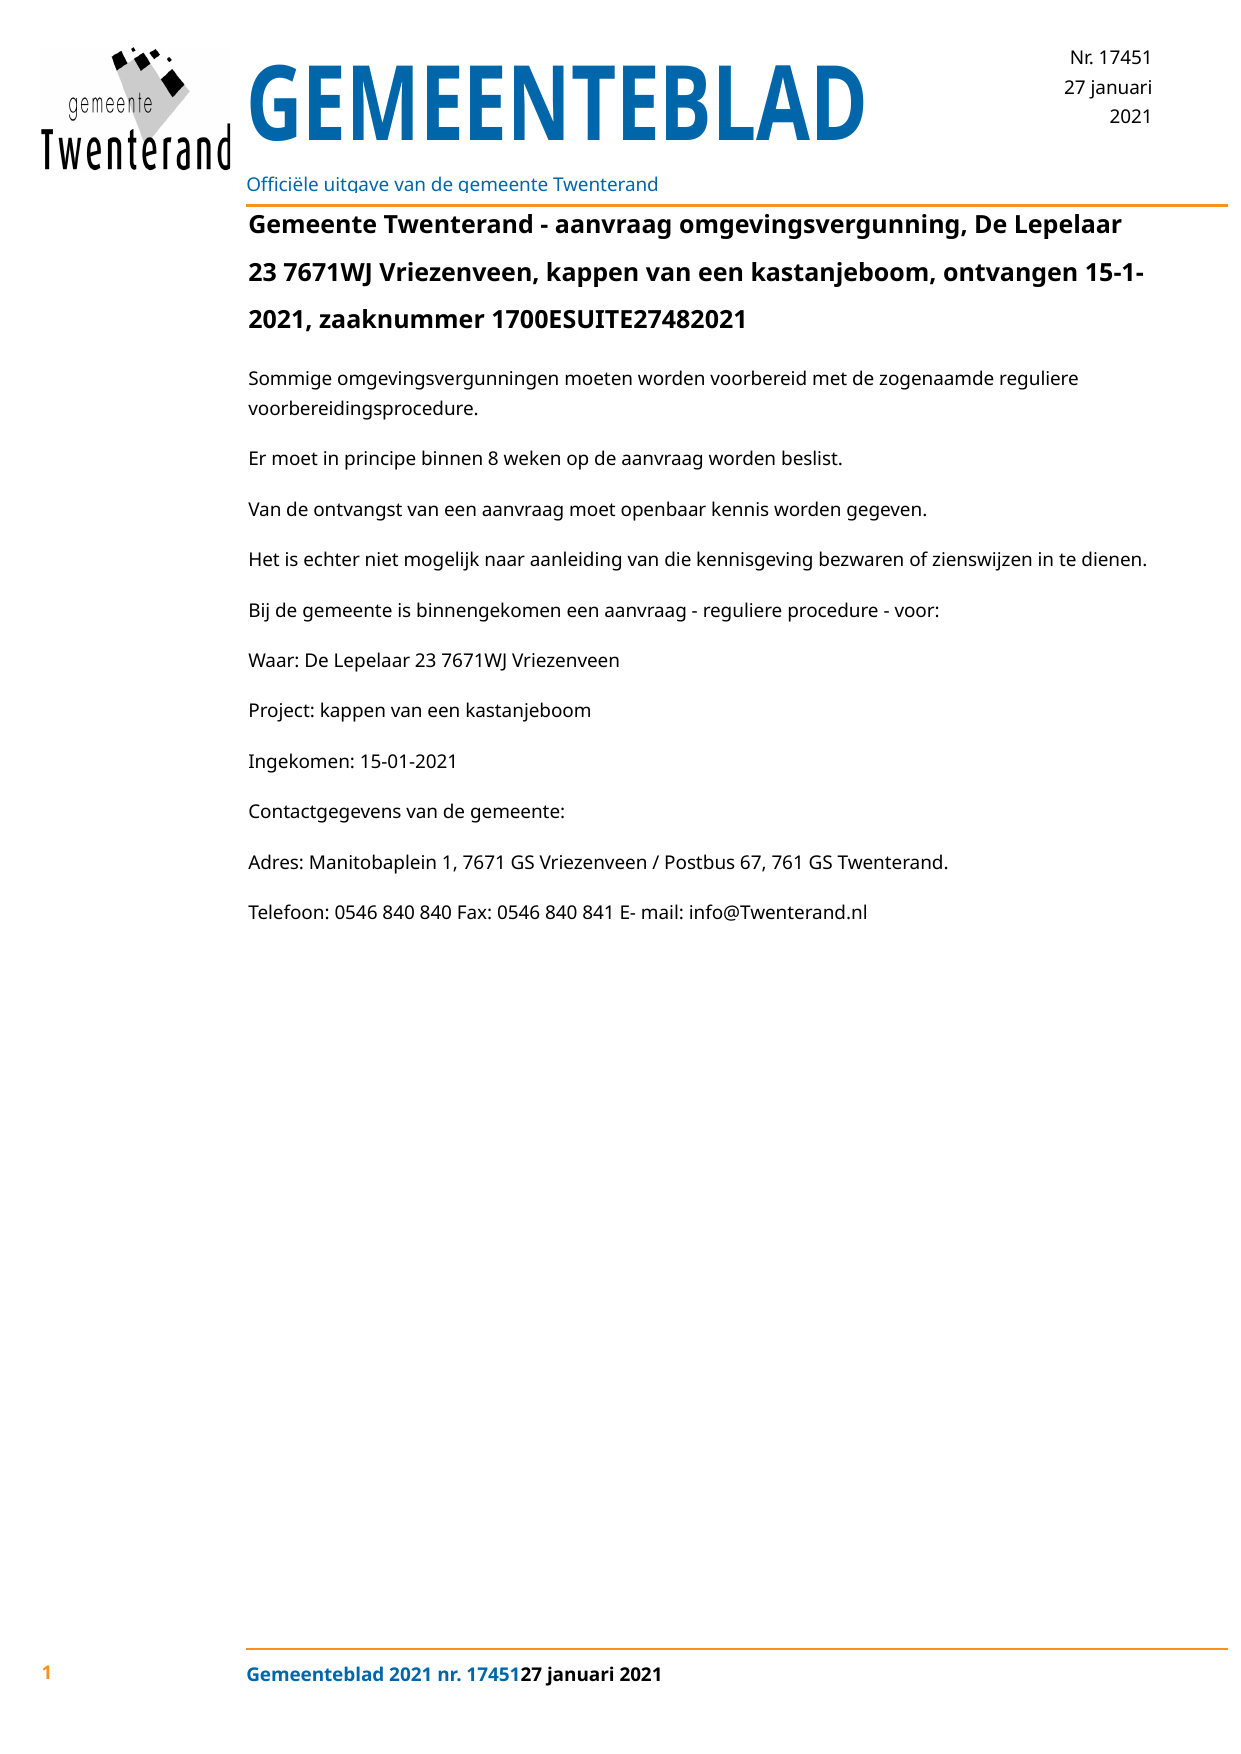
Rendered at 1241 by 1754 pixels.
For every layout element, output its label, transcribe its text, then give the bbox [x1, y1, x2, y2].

text Er moet in principe binnen 8 weken op de aanvraag worden beslist. [248, 446, 1152, 471]
text Sommige omgevingsvergunningen moeten worden voorbereid met de zogenaamde reguliere voorbereidingsprocedure. [248, 366, 1152, 421]
picture [41, 47, 231, 172]
text Adres: Manitobaplein 1, 7671 GS Vriezenveen / Postbus 67, 761 GS Twenterand. [248, 849, 1152, 874]
text Gemeente Twenterand - aanvraag omgevingsvergunning, De Lepelaar 23 7671WJ Vriezenveen, kappen van een kastanjeboom, ontvangen 15-1-2021, zaaknummer 1700ESUITE27482021 [248, 207, 1152, 336]
text Ingekomen: 15-01-2021 [248, 748, 1152, 774]
text Het is echter niet mogelijk naar aanleiding van die kennisgeving bezwaren of zienswijzen in te dienen. [248, 546, 1152, 572]
text Waar: De Lepelaar 23 7671WJ Vriezenveen [248, 647, 1152, 673]
text Telefoon: 0546 840 840 Fax: 0546 840 841 E- mail: info@Twenterand.nl [248, 899, 1152, 925]
text Project: kappen van een kastanjeboom [248, 698, 1152, 723]
text Contactgegevens van de gemeente: [248, 798, 1152, 824]
text Bij de gemeente is binnengekomen een aanvraag - reguliere procedure - voor: [248, 597, 1152, 622]
text Van de ontvangst van een aanvraag moet openbaar kennis worden gegeven. [248, 496, 1152, 522]
